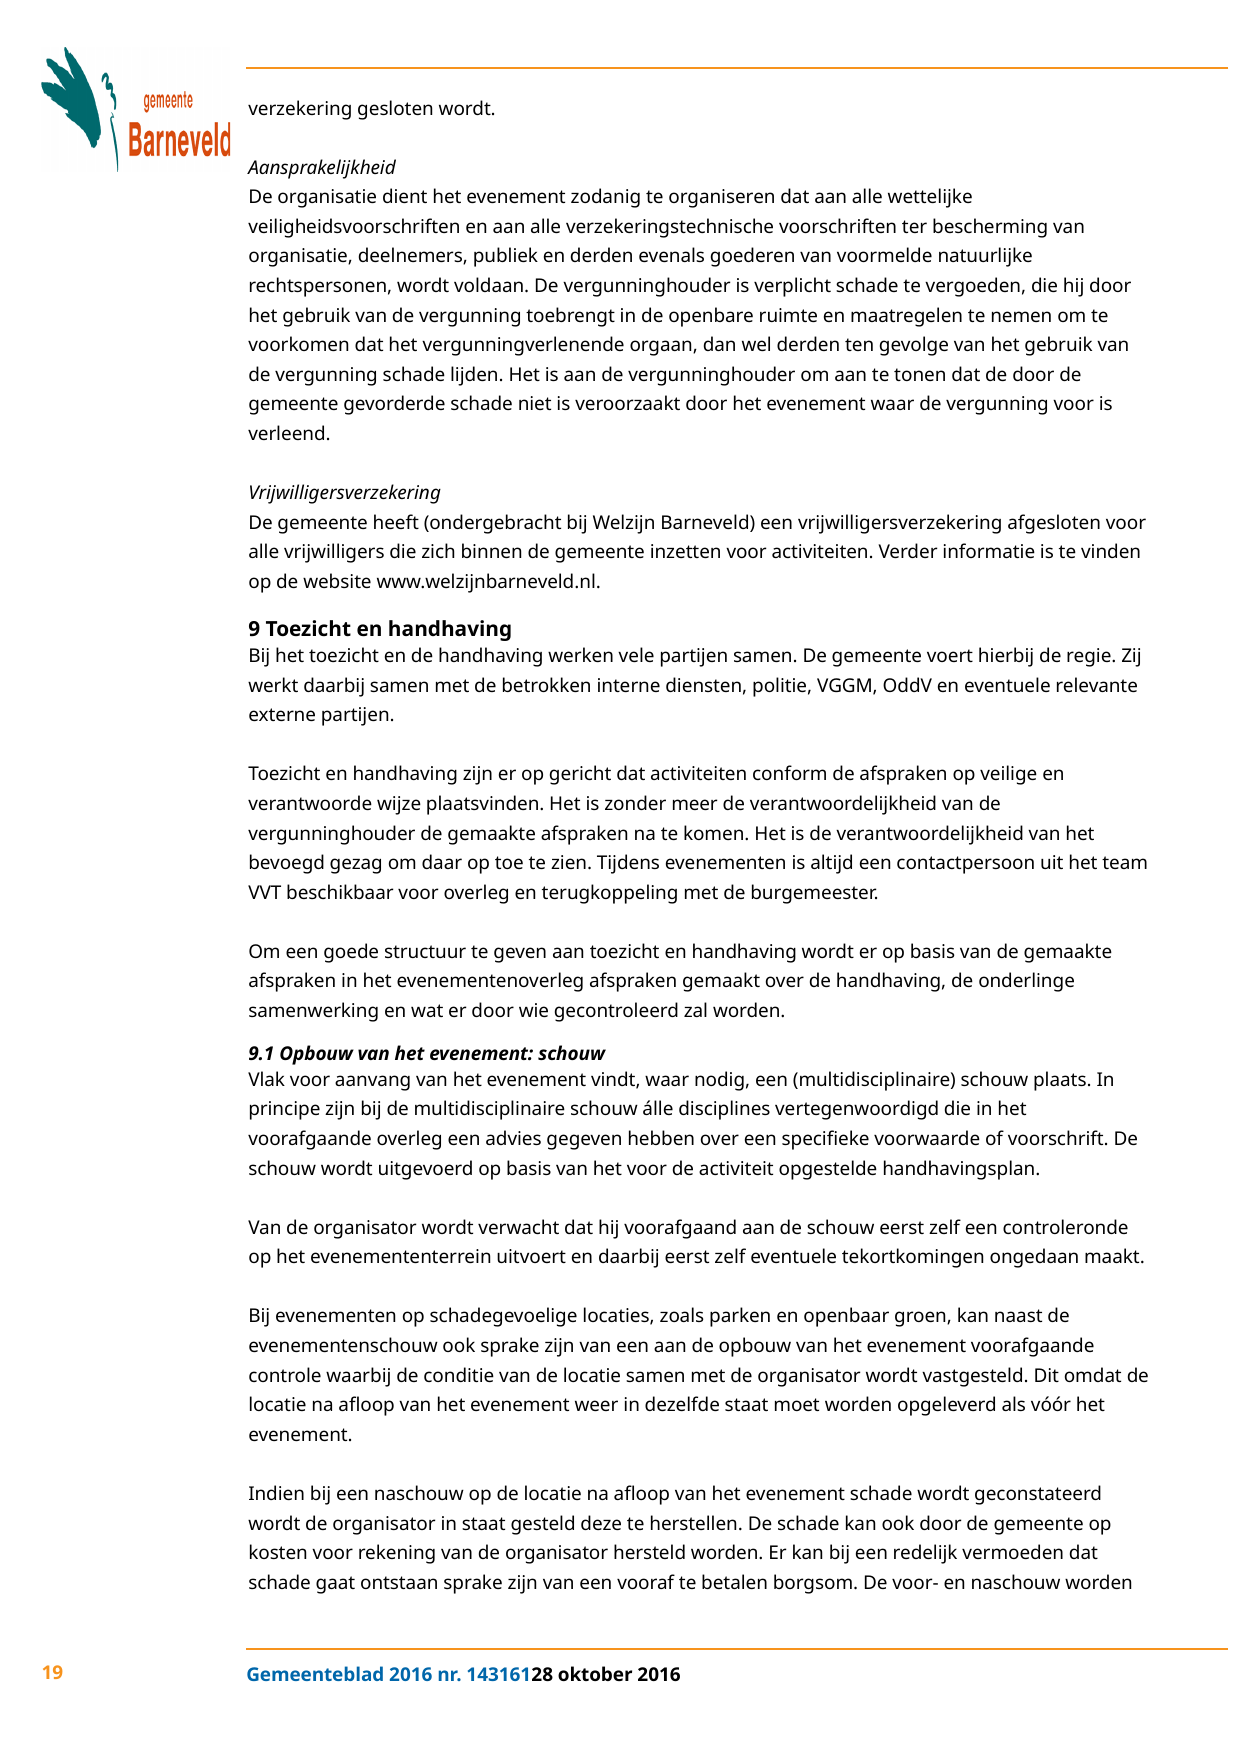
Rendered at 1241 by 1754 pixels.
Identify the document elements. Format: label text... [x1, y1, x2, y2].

text Vlak voor aanvang van het evenement vindt, waar nodig, een (multidisciplinaire) schouw plaats. In principe zijn bij de multidisciplinaire schouw álle disciplines vertegenwoordigd die in het voorafgaande overleg een advies gegeven hebben over een specifieke voorwaarde of voorschrift. De schouw wordt uitgevoerd op basis van het voor de activiteit opgestelde handhavingsplan. [248, 1066, 1152, 1181]
text Toezicht en handhaving zijn er op gericht dat activiteiten conform de afspraken op veilige en verantwoorde wijze plaatsvinden. Het is zonder meer de verantwoordelijkheid van de vergunninghouder de gemaakte afspraken na te komen. Het is de verantwoordelijkheid van het bevoegd gezag om daar op toe te zien. Tijdens evenementen is altijd een contactpersoon uit het team VVT beschikbaar voor overleg en terugkoppeling met de burgemeester. [248, 761, 1152, 904]
picture [41, 47, 231, 172]
text verzekering gesloten wordt. [248, 95, 1152, 121]
text Aansprakelijkheid [248, 154, 1152, 180]
text Indien bij een naschouw op de locatie na afloop van het evenement schade wordt geconstateerd wordt de organisator in staat gesteld deze te herstellen. De schade kan ook door de gemeente op kosten voor rekening van de organisator hersteld worden. Er kan bij een redelijk vermoeden dat schade gaat ontstaan sprake zijn van een vooraf te betalen borgsom. De voor- en naschouw worden [248, 1480, 1152, 1595]
text Vrijwilligersverzekering [248, 479, 1152, 505]
text Bij het toezicht en de handhaving werken vele partijen samen. De gemeente voert hierbij de regie. Zij werkt daarbij samen met de betrokken interne diensten, politie, VGGM, OddV en eventuele relevante externe partijen. [248, 642, 1152, 727]
text De organisatie dient het evenement zodanig te organiseren dat aan alle wettelijke veiligheidsvoorschriften en aan alle verzekeringstechnische voorschriften ter bescherming van organisatie, deelnemers, publiek en derden evenals goederen van voormelde natuurlijke rechtspersonen, wordt voldaan. De vergunninghouder is verplicht schade te vergoeden, die hij door het gebruik van de vergunning toebrengt in de openbare ruimte en maatregelen te nemen om te voorkomen dat het vergunningverlenende orgaan, dan wel derden ten gevolge van het gebruik van de vergunning schade lijden. Het is aan de vergunninghouder om aan te tonen dat de door de gemeente gevorderde schade niet is veroorzaakt door het evenement waar de vergunning voor is verleend. [248, 183, 1152, 446]
text 9.1 Opbouw van het evenement: schouw [248, 1040, 1152, 1066]
text De gemeente heeft (ondergebracht bij Welzijn Barneveld) een vrijwilligersverzekering afgesloten voor alle vrijwilligers die zich binnen de gemeente inzetten voor activiteiten. Verder informatie is te vinden op de website www.welzijnbarneveld.nl. [248, 509, 1152, 594]
text Om een goede structuur te geven aan toezicht en handhaving wordt er op basis van de gemaakte afspraken in het evenementenoverleg afspraken gemaakt over de handhaving, de onderlinge samenwerking en wat er door wie gecontroleerd zal worden. [248, 938, 1152, 1023]
text Bij evenementen op schadegevoelige locaties, zoals parken en openbaar groen, kan naast de evenementenschouw ook sprake zijn van een aan de opbouw van het evenement voorafgaande controle waarbij de conditie van de locatie samen met de organisator wordt vastgesteld. Dit omdat de locatie na afloop van het evenement weer in dezelfde staat moet worden opgeleverd als vóór het evenement. [248, 1303, 1152, 1447]
text 9 Toezicht en handhaving [248, 614, 1152, 642]
text Van de organisator wordt verwacht dat hij voorafgaand aan de schouw eerst zelf een controleronde op het evenemententerrein uitvoert en daarbij eerst zelf eventuele tekortkomingen ongedaan maakt. [248, 1214, 1152, 1269]
